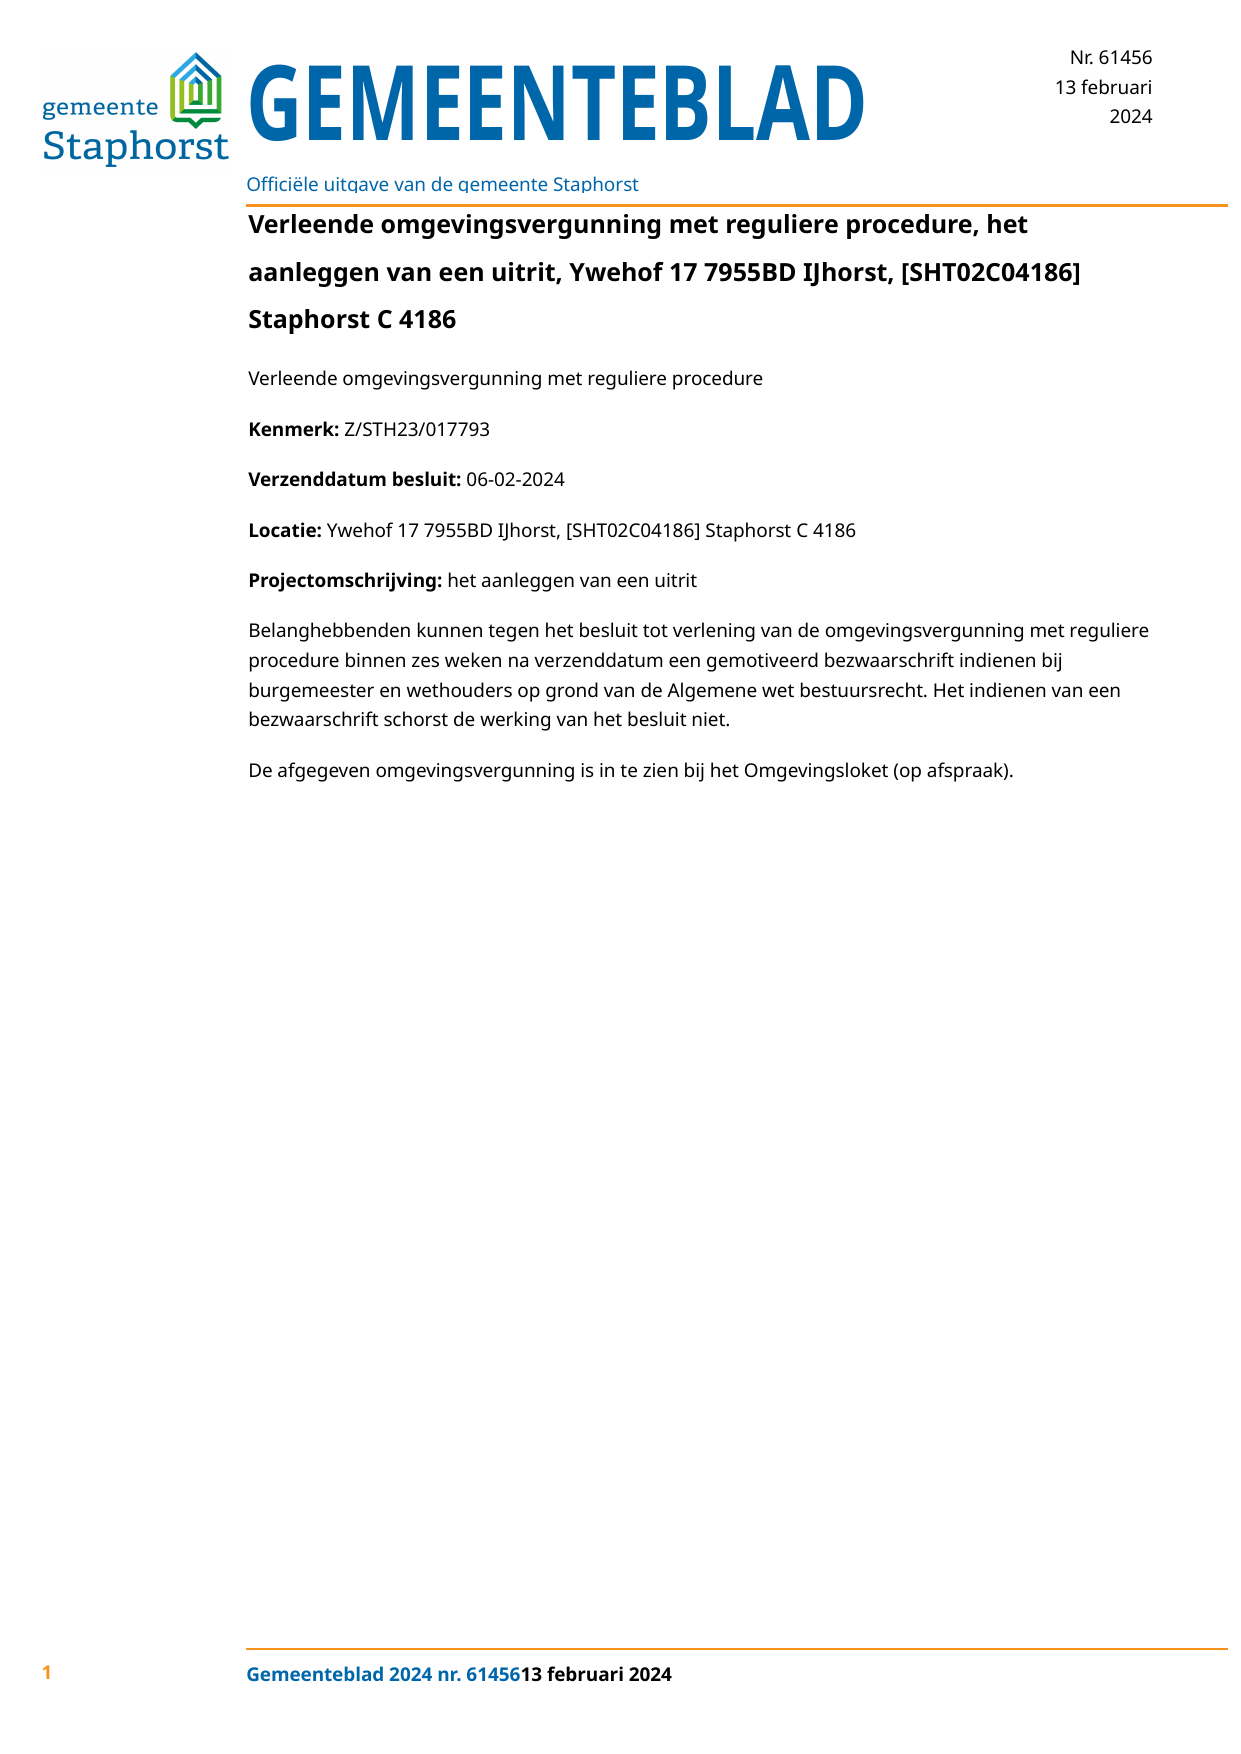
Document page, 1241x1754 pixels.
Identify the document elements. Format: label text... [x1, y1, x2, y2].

text Kenmerk: Z/STH23/017793 [248, 416, 1152, 442]
text Locatie: Ywehof 17 7955BD IJhorst, [SHT02C04186] Staphorst C 4186 [248, 517, 1152, 542]
picture [41, 47, 231, 172]
text Verzenddatum besluit: 06-02-2024 [248, 466, 1152, 492]
text Belanghebbenden kunnen tegen het besluit tot verlening van de omgevingsvergunning met reguliere procedure binnen zes weken na verzenddatum een gemotiveerd bezwaarschrift indienen bij burgemeester en wethouders op grond van de Algemene wet bestuursrecht. Het indienen van een bezwaarschrift schorst de werking van het besluit niet. [248, 618, 1152, 732]
text De afgegeven omgevingsvergunning is in te zien bij het Omgevingsloket (op afspraak). [248, 757, 1152, 782]
text Verleende omgevingsvergunning met reguliere procedure, het aanleggen van een uitrit, Ywehof 17 7955BD IJhorst, [SHT02C04186] Staphorst C 4186 [248, 207, 1152, 336]
text Verleende omgevingsvergunning met reguliere procedure [248, 366, 1152, 391]
text Projectomschrijving: het aanleggen van een uitrit [248, 567, 1152, 593]
